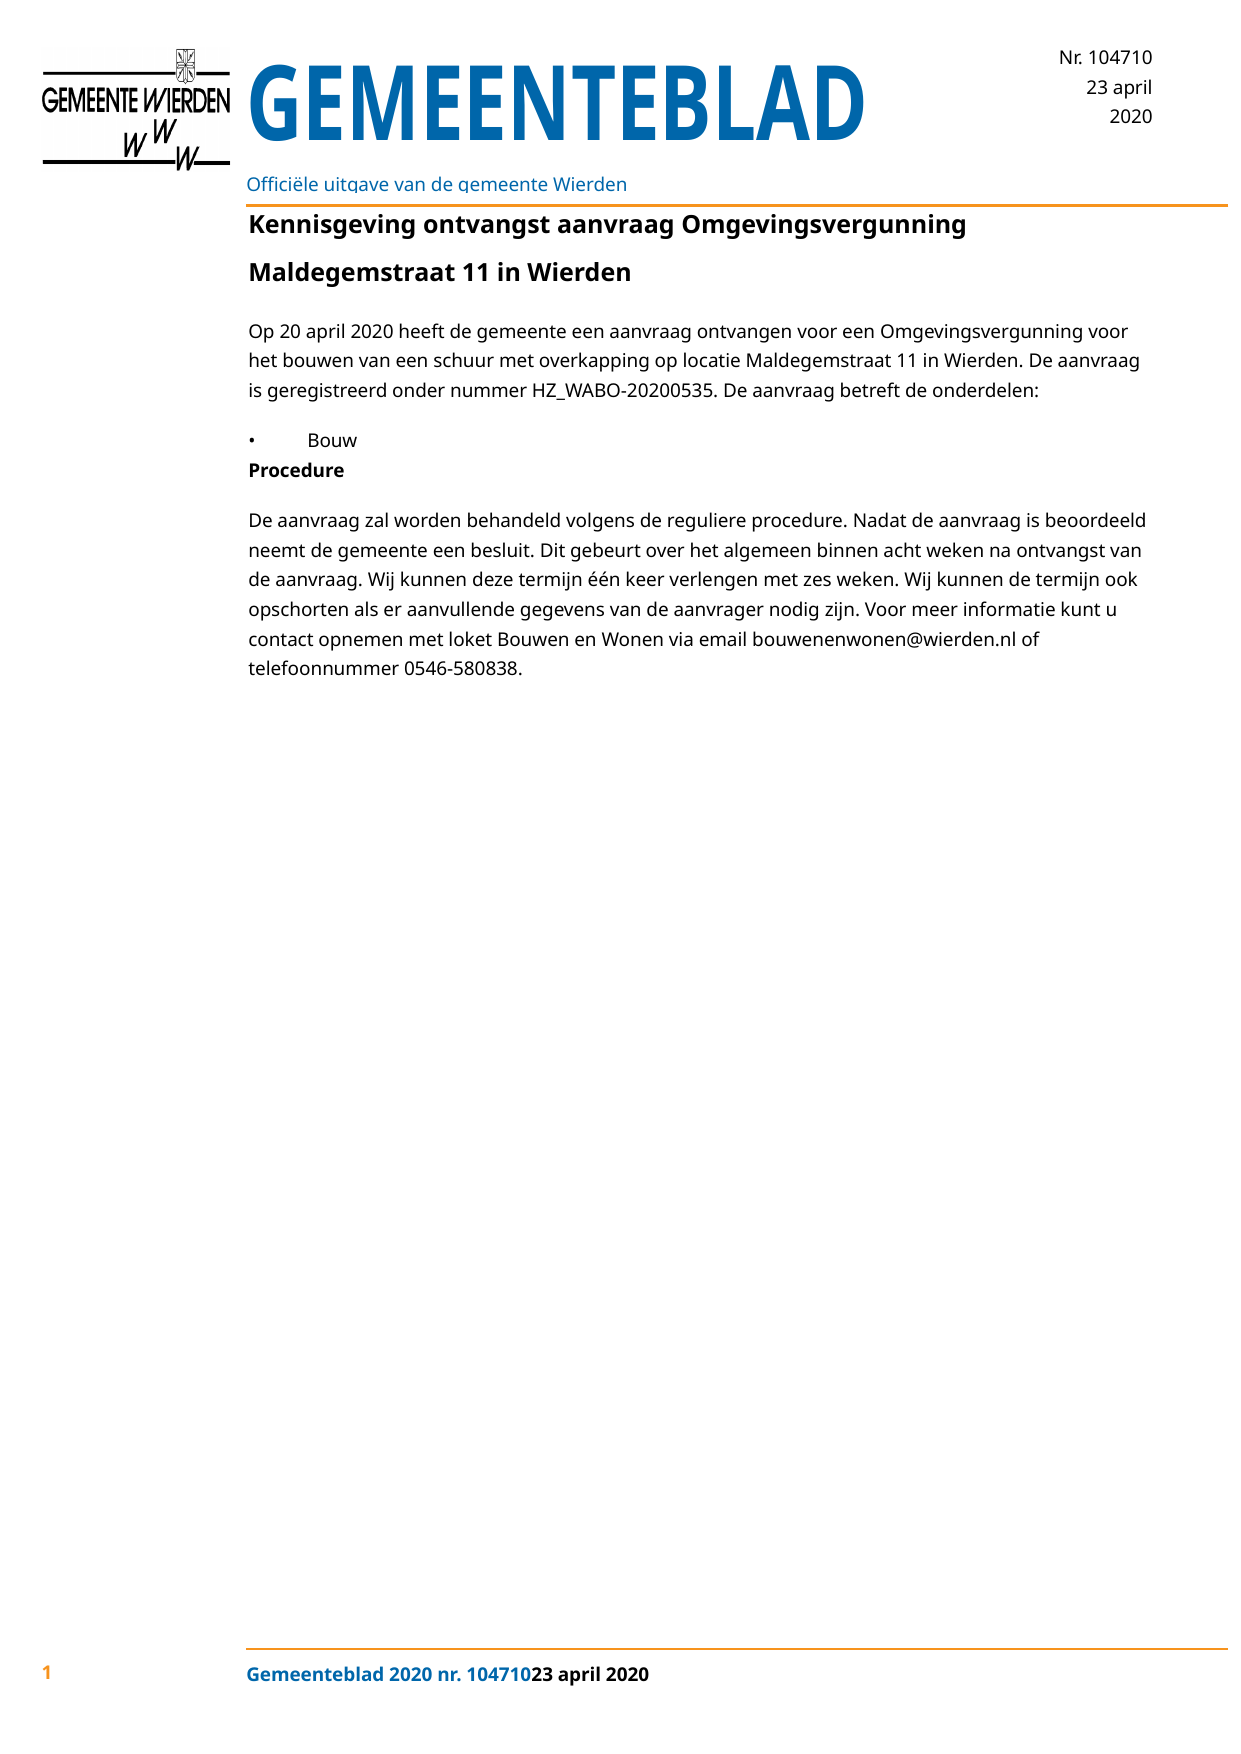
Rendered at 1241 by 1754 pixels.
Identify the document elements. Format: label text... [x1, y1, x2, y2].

list Bouw [248, 427, 1152, 453]
picture [41, 47, 231, 172]
text De aanvraag zal worden behandeld volgens de reguliere procedure. Nadat de aanvraag is beoordeeld neemt de gemeente een besluit. Dit gebeurt over het algemeen binnen acht weken na ontvangst van de aanvraag. Wij kunnen deze termijn één keer verlengen met zes weken. Wij kunnen de termijn ook opschorten als er aanvullende gegevens van de aanvrager nodig zijn. Voor meer informatie kunt u contact opnemen met loket Bouwen en Wonen via email bouwenenwonen@wierden.nl of telefoonnummer 0546-580838. [248, 507, 1152, 681]
text Procedure [248, 457, 1152, 483]
text Op 20 april 2020 heeft de gemeente een aanvraag ontvangen voor een Omgevingsvergunning voor het bouwen van een schuur met overkapping op locatie Maldegemstraat 11 in Wierden. De aanvraag is geregistreerd onder nummer HZ_WABO-20200535. De aanvraag betreft de onderdelen: [248, 318, 1152, 403]
text Kennisgeving ontvangst aanvraag Omgevingsvergunning Maldegemstraat 11 in Wierden [248, 207, 1152, 288]
